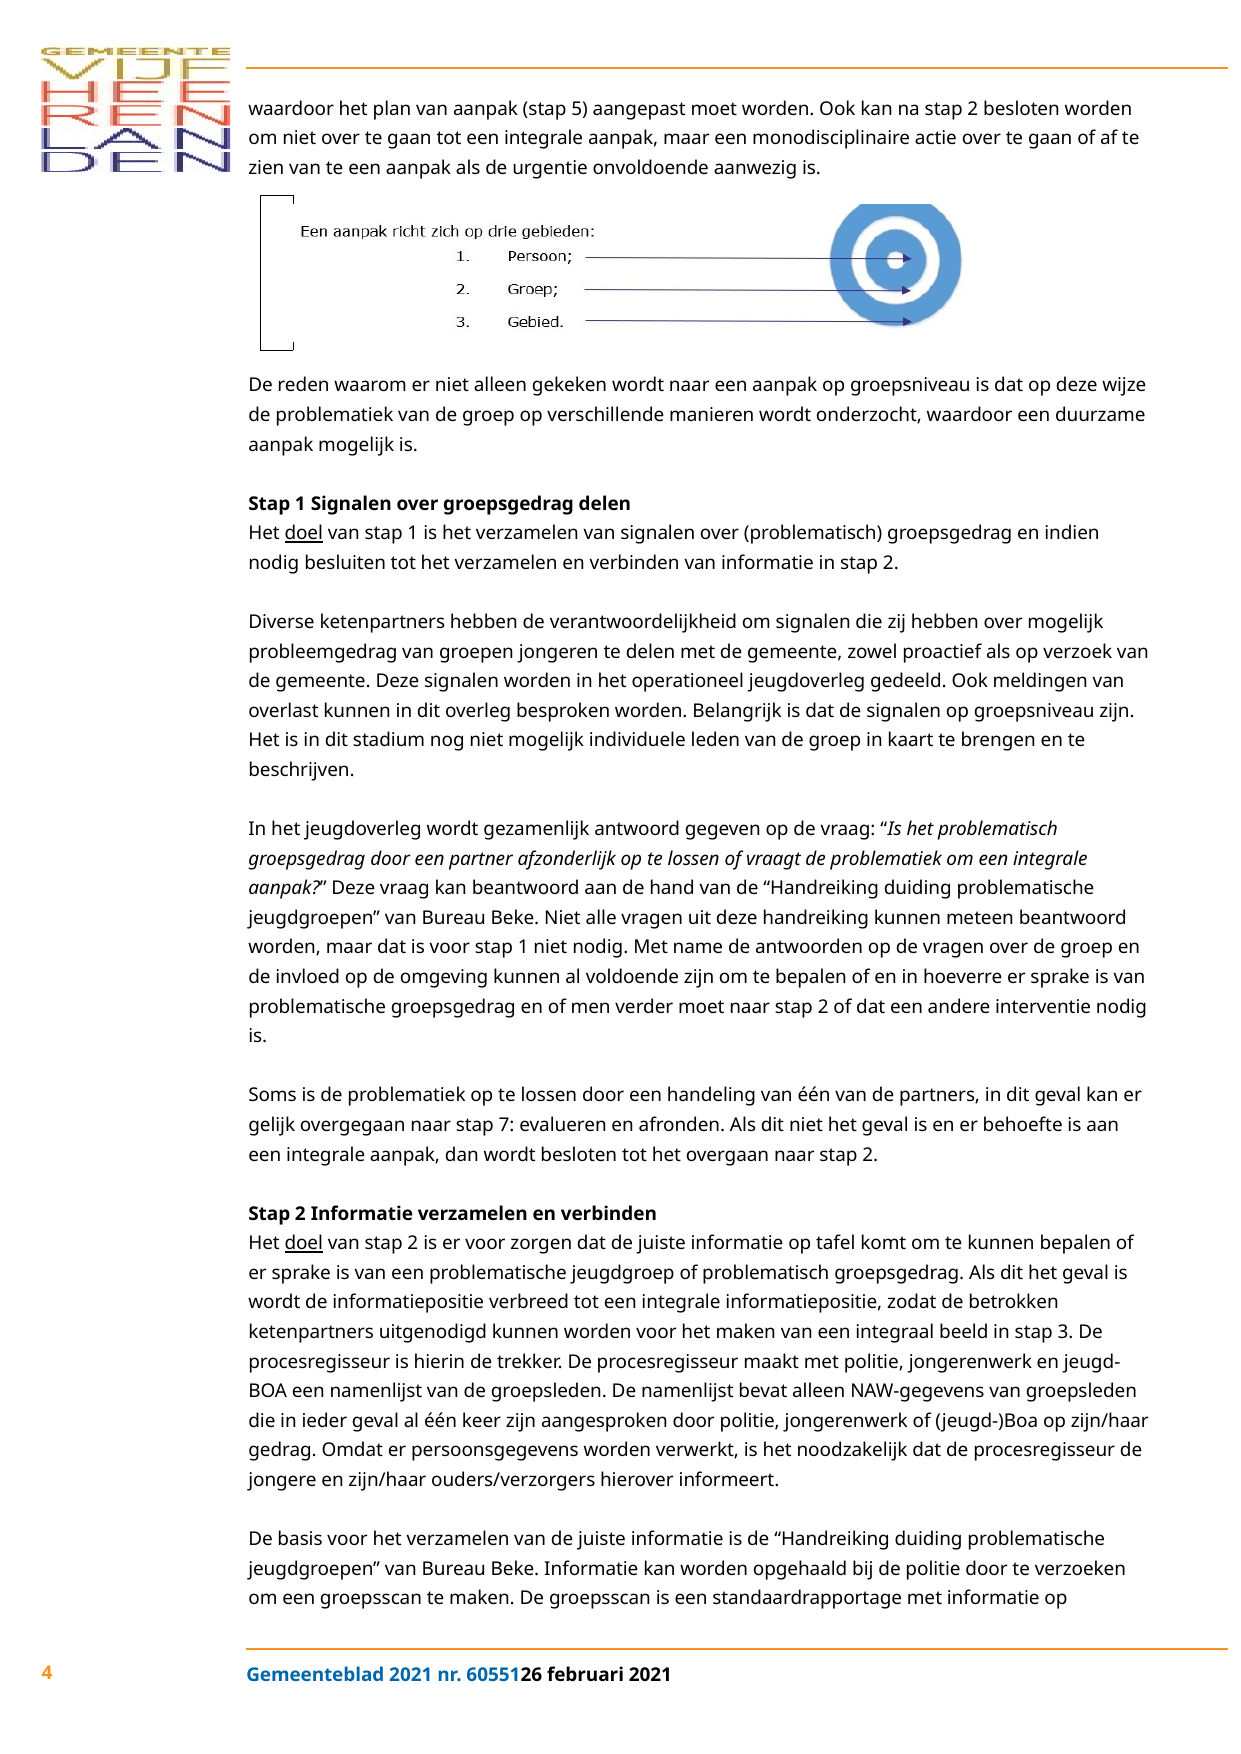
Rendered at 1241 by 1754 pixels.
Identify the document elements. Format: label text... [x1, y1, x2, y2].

text Diverse ketenpartners hebben de verantwoordelijkheid om signalen die zij hebben over mogelijk probleemgedrag van groepen jongeren te delen met de gemeente, zowel proactief als op verzoek van de gemeente. Deze signalen worden in het operationeel jeugdoverleg gedeeld. Ook meldingen van overlast kunnen in dit overleg besproken worden. Belangrijk is dat de signalen op groepsniveau zijn. Het is in dit stadium nog niet mogelijk individuele leden van de groep in kaart te brengen en te beschrijven. [248, 608, 1152, 782]
picture [268, 204, 1008, 342]
text Het doel van stap 1 is het verzamelen van signalen over (problematisch) groepsgedrag en indien nodig besluiten tot het verzamelen en verbinden van informatie in stap 2. [248, 519, 1152, 575]
text De reden waarom er niet alleen gekeken wordt naar een aanpak op groepsniveau is dat op deze wijze de problematiek van de groep op verschillende manieren wordt onderzocht, waardoor een duurzame aanpak mogelijk is. [248, 372, 1152, 457]
text waardoor het plan van aanpak (stap 5) aangepast moet worden. Ook kan na stap 2 besloten worden om niet over te gaan tot een integrale aanpak, maar een monodisciplinaire actie over te gaan of af te zien van te een aanpak als de urgentie onvoldoende aanwezig is. [248, 95, 1152, 180]
text Soms is de problematiek op te lossen door een handeling van één van de partners, in dit geval kan er gelijk overgegaan naar stap 7: evalueren en afronden. Als dit niet het geval is en er behoefte is aan een integrale aanpak, dan wordt besloten tot het overgaan naar stap 2. [248, 1082, 1152, 1167]
text Stap 2 Informatie verzamelen en verbinden [248, 1200, 1152, 1226]
text In het jeugdoverleg wordt gezamenlijk antwoord gegeven op de vraag: “Is het problematisch groepsgedrag door een partner afzonderlijk op te lossen of vraagt de problematiek om een integrale aanpak?” Deze vraag kan beantwoord aan de hand van de “Handreiking duiding problematische jeugdgroepen” van Bureau Beke. Niet alle vragen uit deze handreiking kunnen meteen beantwoord worden, maar dat is voor stap 1 niet nodig. Met name de antwoorden op de vragen over de groep en de invloed op de omgeving kunnen al voldoende zijn om te bepalen of en in hoeverre er sprake is van problematische groepsgedrag en of men verder moet naar stap 2 of dat een andere interventie nodig is. [248, 815, 1152, 1048]
text Stap 1 Signalen over groepsgedrag delen [248, 490, 1152, 516]
text De basis voor het verzamelen van de juiste informatie is de “Handreiking duiding problematische jeugdgroepen” van Bureau Beke. Informatie kan worden opgehaald bij de politie door te verzoeken om een groepsscan te maken. De groepsscan is een standaardrapportage met informatie op [248, 1525, 1152, 1610]
picture [41, 47, 231, 172]
text Het doel van stap 2 is er voor zorgen dat de juiste informatie op tafel komt om te kunnen bepalen of er sprake is van een problematische jeugdgroep of problematisch groepsgedrag. Als dit het geval is wordt de informatiepositie verbreed tot een integrale informatiepositie, zodat de betrokken ketenpartners uitgenodigd kunnen worden voor het maken van een integraal beeld in stap 3. De procesregisseur is hierin de trekker. De procesregisseur maakt met politie, jongerenwerk en jeugd-BOA een namenlijst van de groepsleden. De namenlijst bevat alleen NAW-gegevens van groepsleden die in ieder geval al één keer zijn aangesproken door politie, jongerenwerk of (jeugd-)Boa op zijn/haar gedrag. Omdat er persoonsgegevens worden verwerkt, is het noodzakelijk dat de procesregisseur de jongere en zijn/haar ouders/verzorgers hierover informeert. [248, 1229, 1152, 1492]
